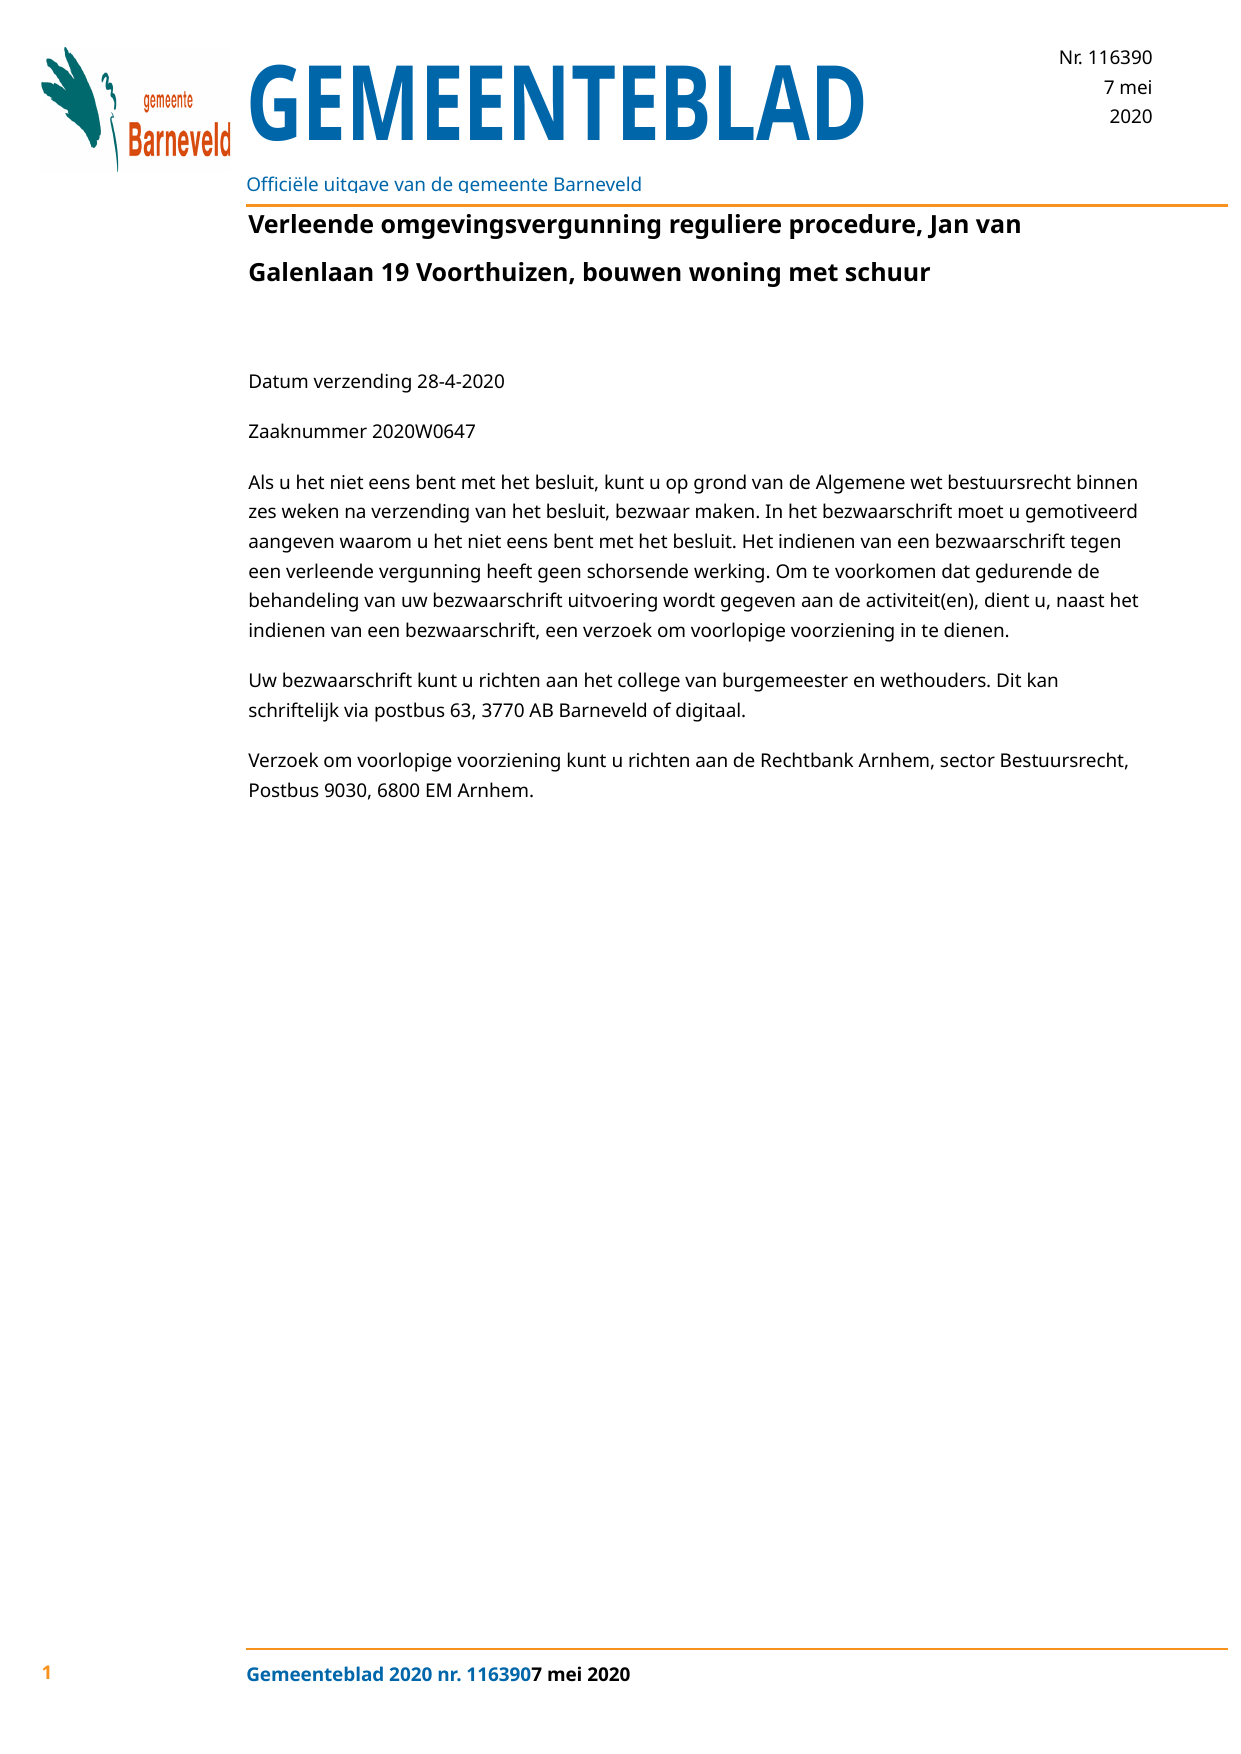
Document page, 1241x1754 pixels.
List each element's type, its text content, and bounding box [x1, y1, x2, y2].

text Uw bezwaarschrift kunt u richten aan het college van burgemeester en wethouders. Dit kan schriftelijk via postbus 63, 3770 AB Barneveld of digitaal. [248, 667, 1152, 723]
text Verzoek om voorlopige voorziening kunt u richten aan de Rechtbank Arnhem, sector Bestuursrecht, Postbus 9030, 6800 EM Arnhem. [248, 747, 1152, 803]
text Als u het niet eens bent met het besluit, kunt u op grond van de Algemene wet bestuursrecht binnen zes weken na verzending van het besluit, bezwaar maken. In het bezwaarschrift moet u gemotiveerd aangeven waarom u het niet eens bent met het besluit. Het indienen van een bezwaarschrift tegen een verleende vergunning heeft geen schorsende werking. Om te voorkomen dat gedurende de behandeling van uw bezwaarschrift uitvoering wordt gegeven aan de activiteit(en), dient u, naast het indienen van een bezwaarschrift, een verzoek om voorlopige voorziening in te dienen. [248, 469, 1152, 643]
text Verleende omgevingsvergunning reguliere procedure, Jan van Galenlaan 19 Voorthuizen, bouwen woning met schuur [248, 207, 1152, 288]
text Zaaknummer 2020W0647 [248, 419, 1152, 444]
picture [41, 47, 231, 172]
text Datum verzending 28-4-2020 [248, 368, 1152, 394]
